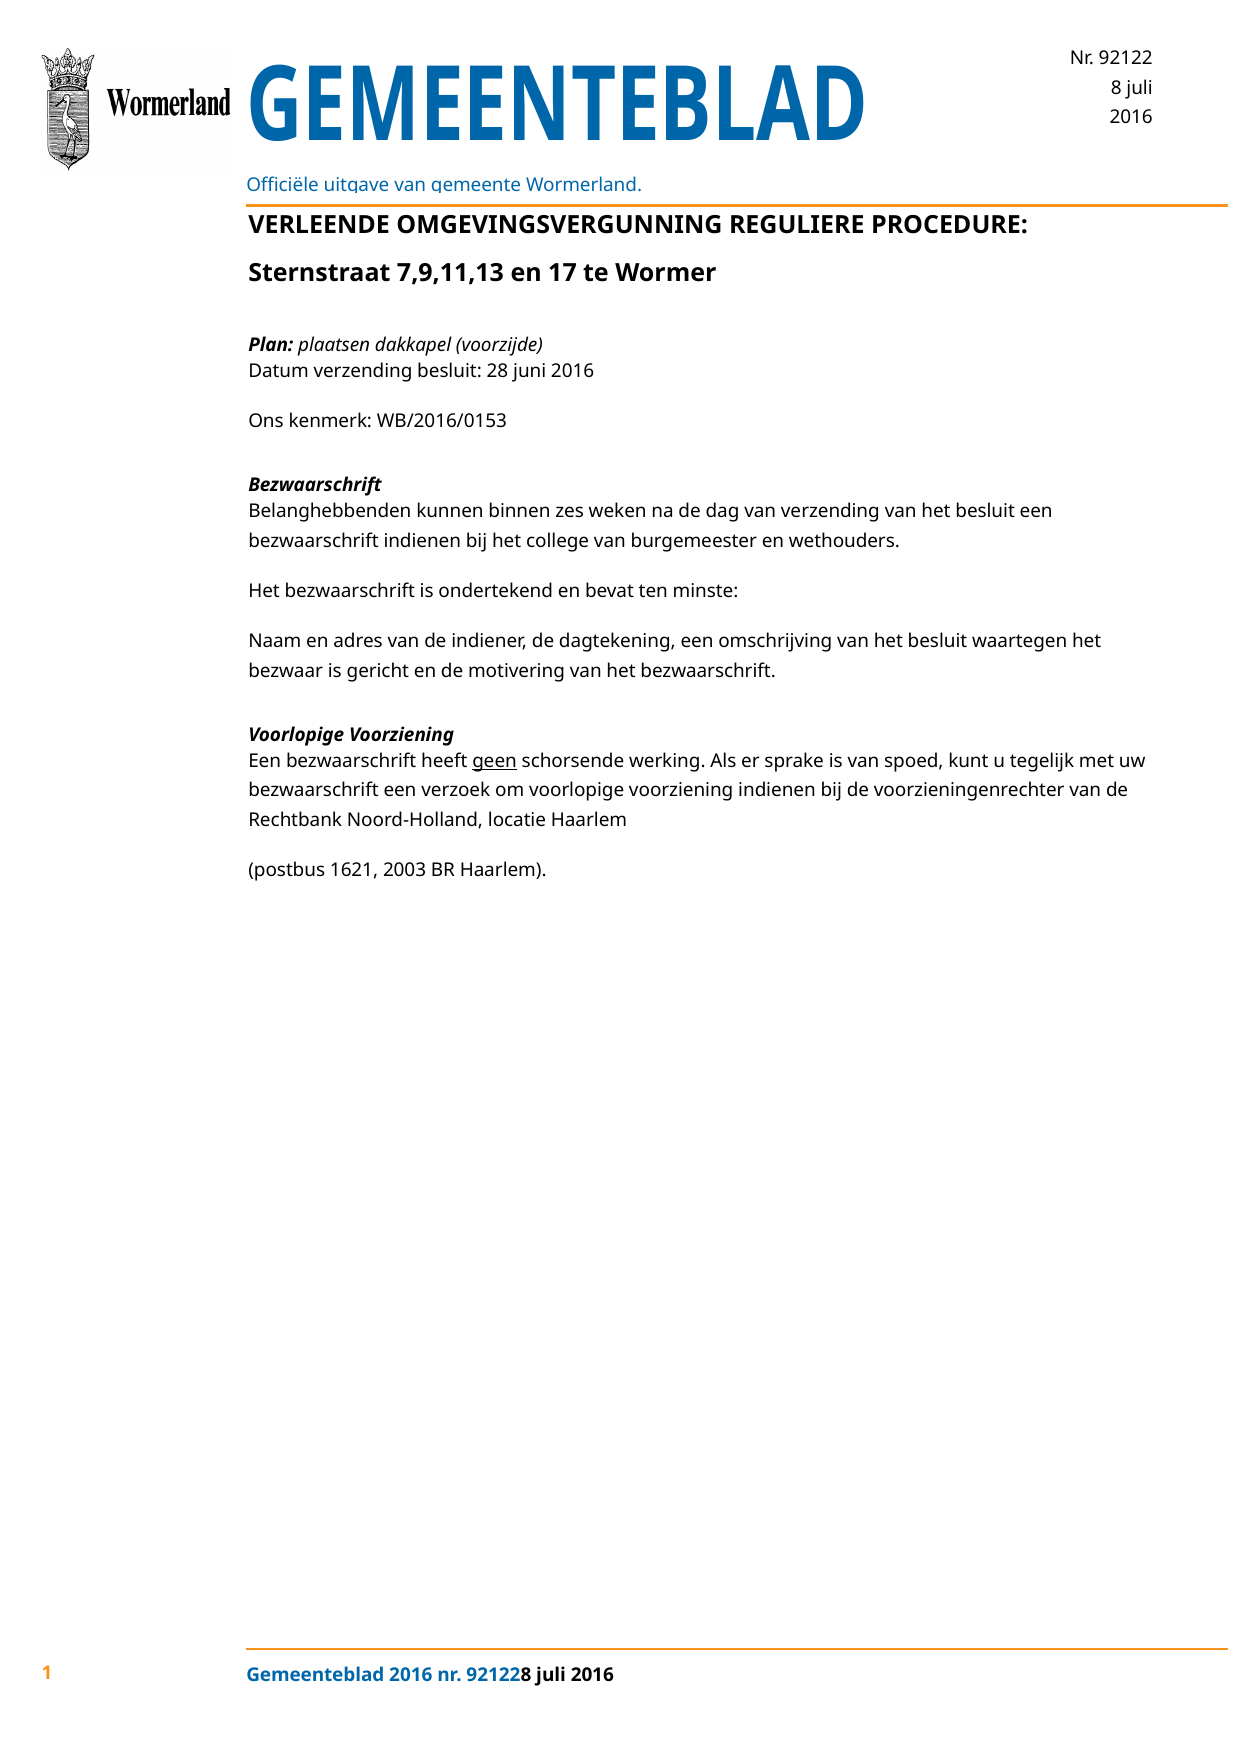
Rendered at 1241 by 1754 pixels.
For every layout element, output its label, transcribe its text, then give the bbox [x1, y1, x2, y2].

text Belanghebbenden kunnen binnen zes weken na de dag van verzending van het besluit een bezwaarschrift indienen bij het college van burgemeester en wethouders. [248, 497, 1152, 553]
text Bezwaarschrift [248, 472, 1152, 497]
text Datum verzending besluit: 28 juni 2016 [248, 357, 1152, 383]
text (postbus 1621, 2003 BR Haarlem). [248, 857, 1152, 882]
text Plan: plaatsen dakkapel (voorzijde) [248, 331, 1152, 357]
text Ons kenmerk: WB/2016/0153 [248, 408, 1152, 433]
text VERLEENDE OMGEVINGSVERGUNNING REGULIERE PROCEDURE: Sternstraat 7,9,11,13 en 17 te Wormer [248, 207, 1152, 288]
text Het bezwaarschrift is ondertekend en bevat ten minste: [248, 577, 1152, 603]
text Naam en adres van de indiener, de dagtekening, een omschrijving van het besluit waartegen het bezwaar is gericht en de motivering van het bezwaarschrift. [248, 628, 1152, 683]
text Voorlopige Voorziening [248, 721, 1152, 747]
text Een bezwaarschrift heeft geen schorsende werking. Als er sprake is van spoed, kunt u tegelijk met uw bezwaarschrift een verzoek om voorlopige voorziening indienen bij de voorzieningenrechter van de Rechtbank Noord-Holland, locatie Haarlem [248, 747, 1152, 832]
picture [41, 47, 231, 172]
